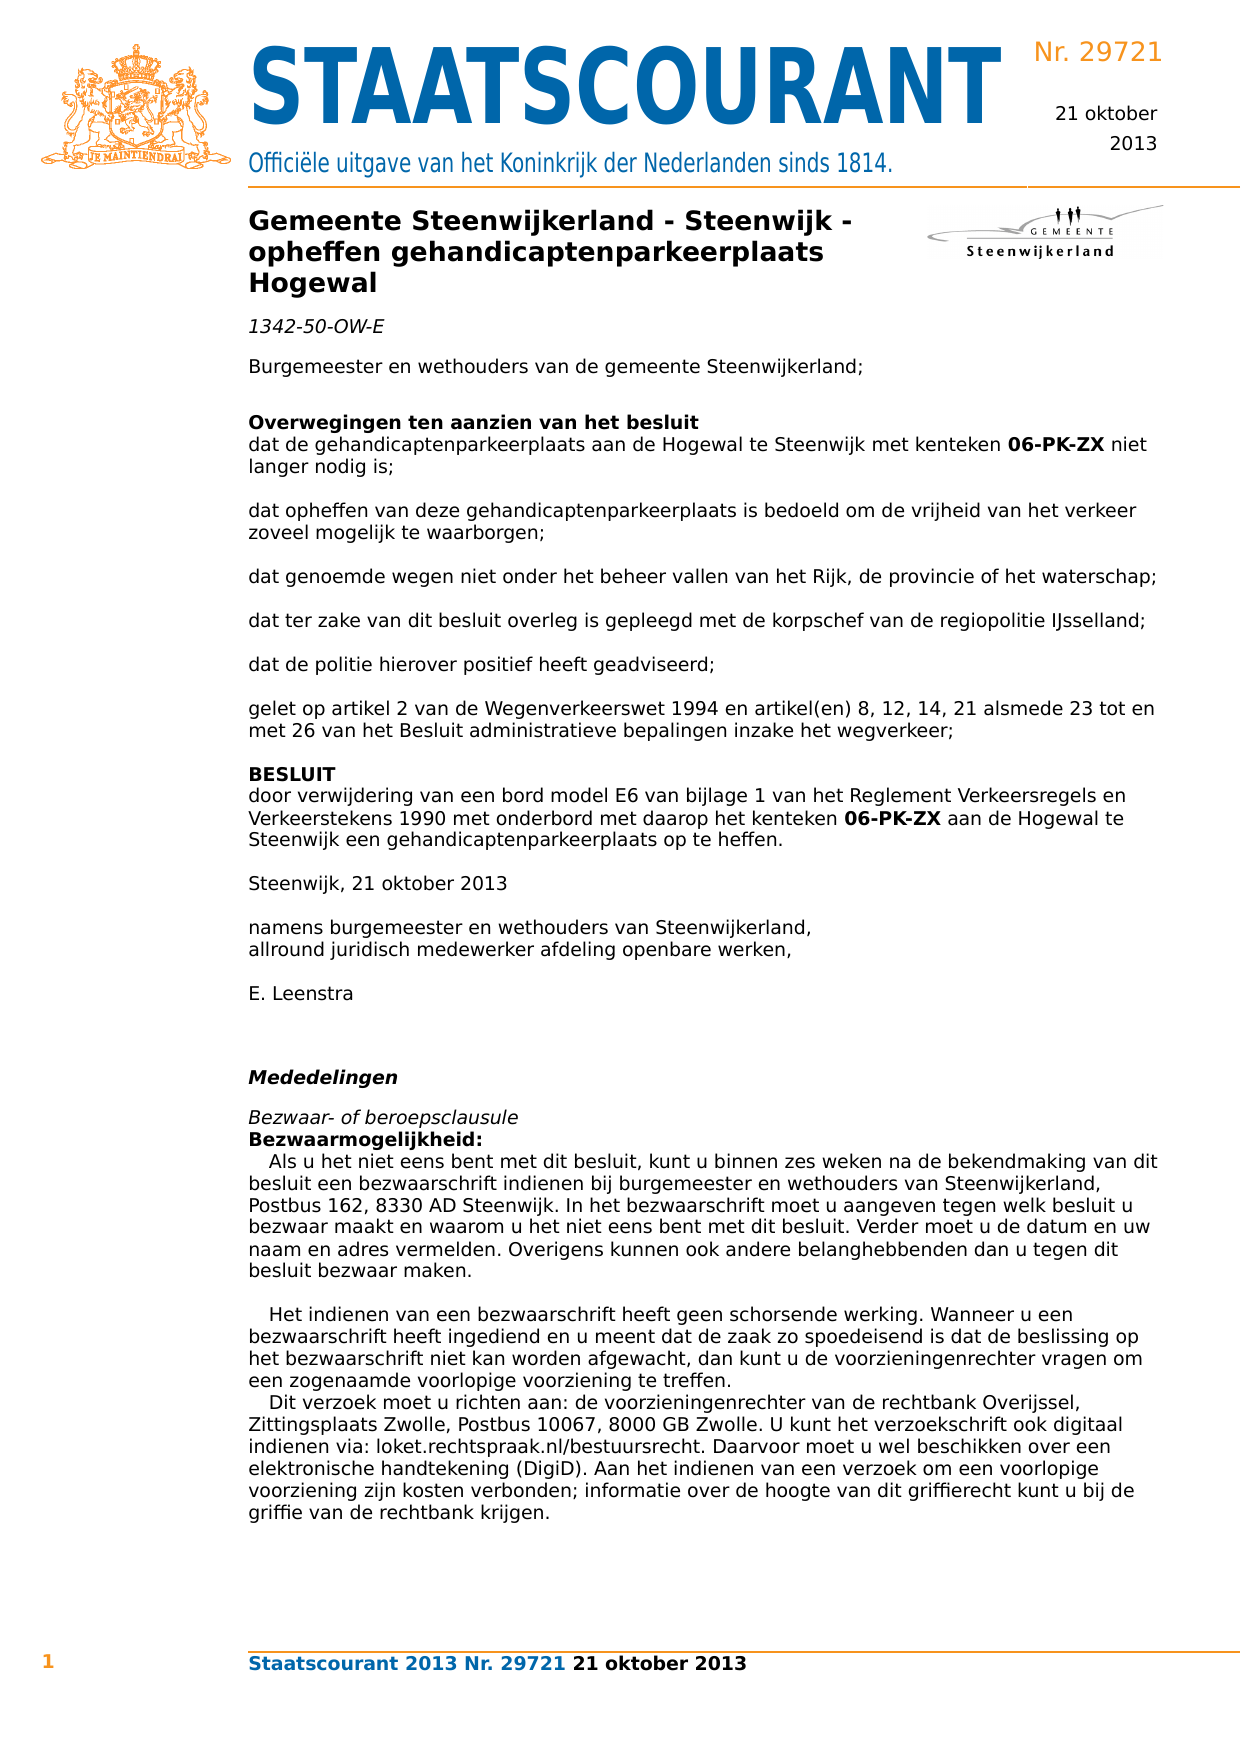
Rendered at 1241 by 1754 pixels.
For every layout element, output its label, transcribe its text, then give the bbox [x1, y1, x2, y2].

text gelet op artikel 2 van de Wegenverkeerswet 1994 en artikel(en) 8, 12, 14, 21 alsmede 23 tot en met 26 van het Besluit administratieve bepalingen inzake het wegverkeer; [248, 697, 1163, 741]
text dat de politie hierover positief heeft geadviseerd; [248, 653, 1163, 676]
text namens burgemeester en wethouders van Steenwijkerland, [248, 917, 1163, 939]
text Steenwijk, 21 oktober 2013 [248, 873, 1163, 895]
text Dit verzoek moet u richten aan: de voorzieningenrechter van de rechtbank Overijssel, Zittingsplaats Zwolle, Postbus 10067, 8000 GB Zwolle. U kunt het verzoekschrift ook digitaal indienen via: loket.rechtspraak.nl/bestuursrecht. Daarvoor moet u wel beschikken over een elektronische handtekening (DigiD). Aan het indienen van een verzoek om een voorlopige voorziening zijn kosten verbonden; informatie over de hoogte van dit griffierecht kunt u bij de griffie van de rechtbank krijgen. [248, 1392, 1163, 1524]
text Het indienen van een bezwaarschrift heeft geen schorsende werking. Wanneer u een bezwaarschrift heeft ingediend en u meent dat de zaak zo spoedeisend is dat de beslissing op het bezwaarschrift niet kan worden afgewacht, dan kunt u de voorzieningenrechter vragen om een zogenaamde voorlopige voorziening te treffen. [248, 1304, 1163, 1392]
subtitle Bezwaar- of beroepsclausule [248, 1107, 1163, 1128]
subtitle Gemeente Steenwijkerland - Steenwijk - opheffen gehandicaptenparkeerplaats Hogewal [248, 206, 1163, 299]
text dat opheffen van deze gehandicaptenparkeerplaats is bedoeld om de vrijheid van het verkeer zoveel mogelijk te waarborgen; [248, 500, 1163, 544]
subtitle Mededelingen [248, 1067, 1163, 1089]
text 1342-50-OW-E [248, 316, 1163, 338]
text E. Leenstra [248, 983, 1163, 1005]
text Als u het niet eens bent met dit besluit, kunt u binnen zes weken na de bekendmaking van dit besluit een bezwaarschrift indienen bij burgemeester en wethouders van Steenwijkerland, Postbus 162, 8330 AD Steenwijk. In het bezwaarschrift moet u aangeven tegen welk besluit u bezwaar maakt en waarom u het niet eens bent met dit besluit. Verder moet u de datum en uw naam en adres vermelden. Overigens kunnen ook andere belanghebbenden dan u tegen dit besluit bezwaar maken. [248, 1151, 1163, 1282]
picture [927, 205, 1164, 259]
subtitle Overwegingen ten aanzien van het besluit [248, 412, 1163, 434]
text door verwijdering van een bord model E6 van bijlage 1 van het Reglement Verkeersregels en Verkeerstekens 1990 met onderbord met daarop het kenteken 06-PK-ZX aan de Hogewal te Steenwijk een gehandicaptenparkeerplaats op te heffen. [248, 785, 1163, 851]
picture [41, 44, 231, 169]
text Bezwaarmogelijkheid: [248, 1128, 1163, 1151]
text dat genoemde wegen niet onder het beheer vallen van het Rijk, de provincie of het waterschap; [248, 566, 1163, 588]
text BESLUIT [248, 763, 1163, 785]
text dat ter zake van dit besluit overleg is gepleegd met de korpschef van de regiopolitie IJsselland; [248, 609, 1163, 632]
text allround juridisch medewerker afdeling openbare werken, [248, 939, 1163, 961]
text Burgemeester en wethouders van de gemeente Steenwijkerland; [248, 356, 1163, 378]
text dat de gehandicaptenparkeerplaats aan de Hogewal te Steenwijk met kenteken 06-PK-ZX niet langer nodig is; [248, 434, 1163, 478]
